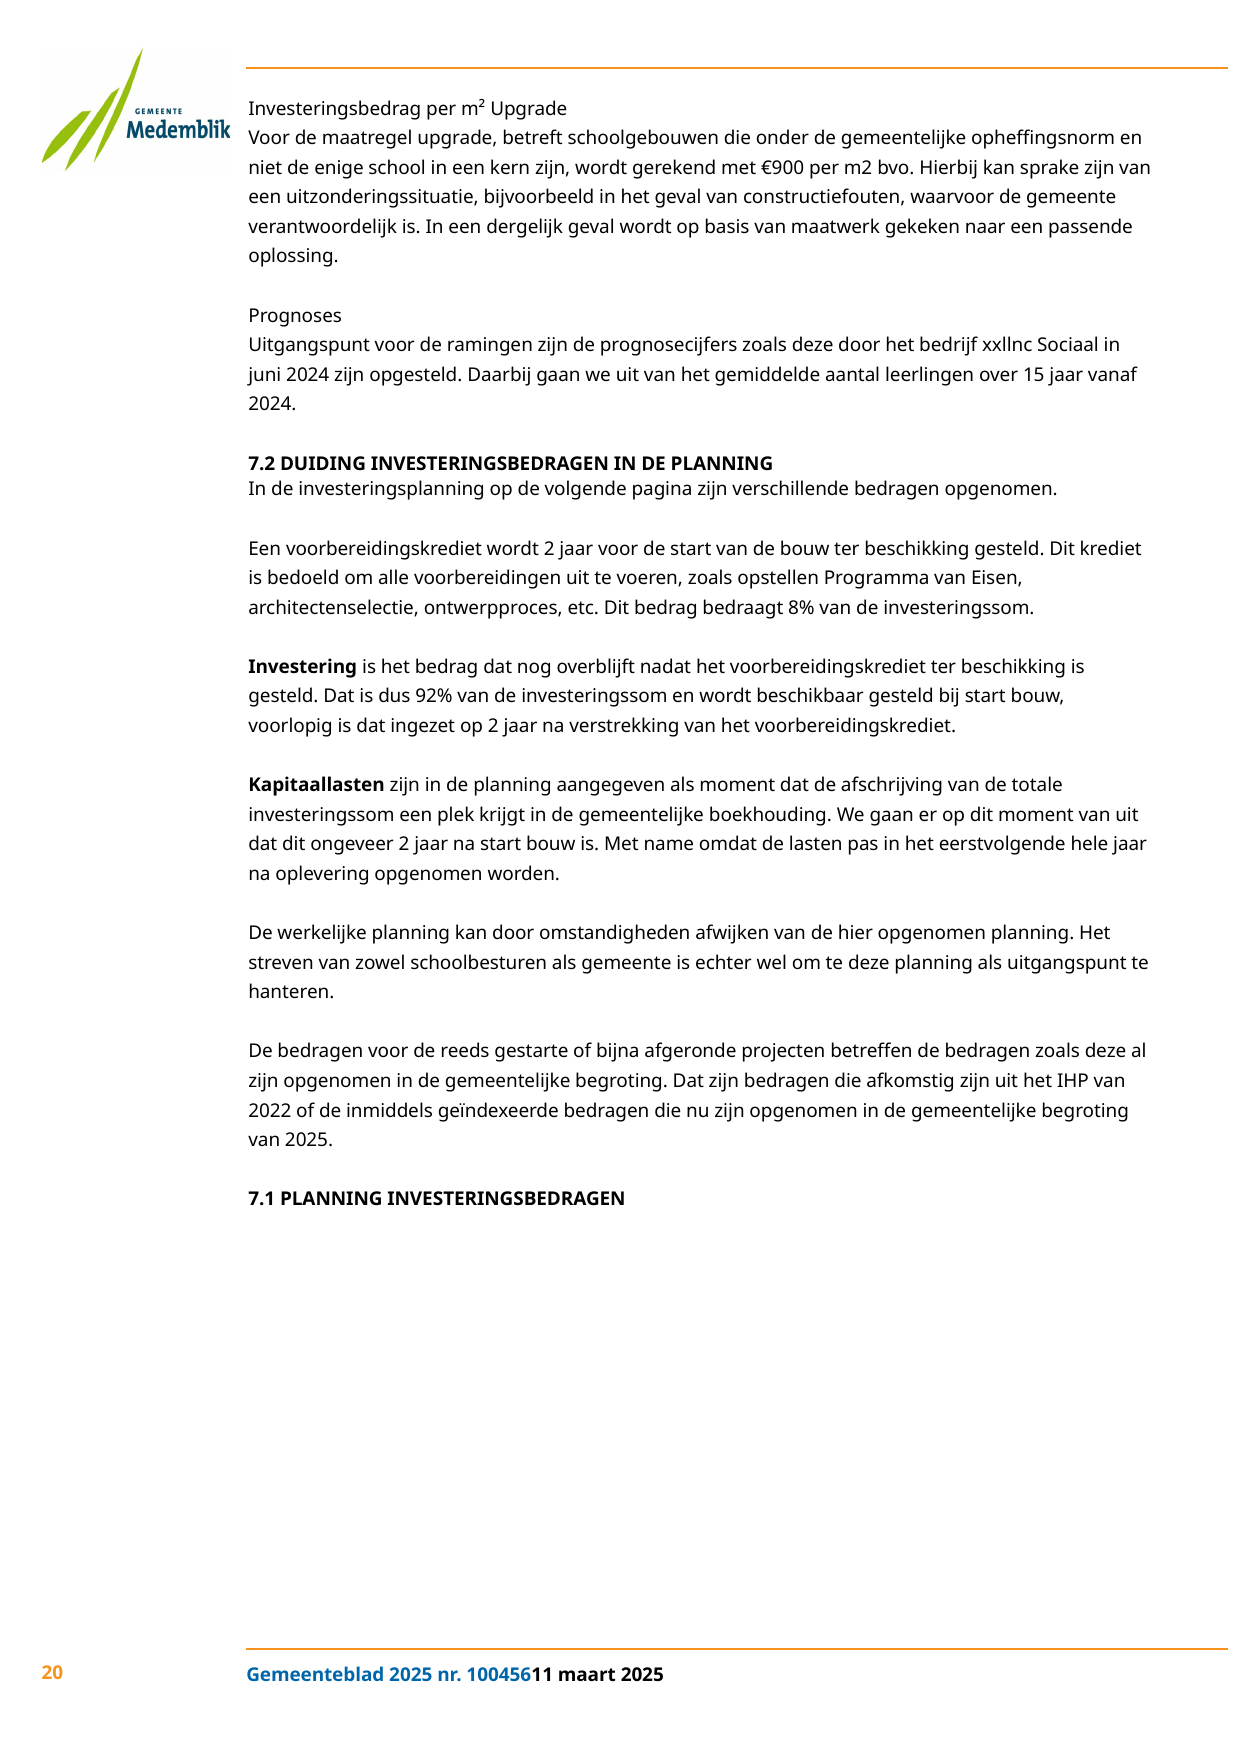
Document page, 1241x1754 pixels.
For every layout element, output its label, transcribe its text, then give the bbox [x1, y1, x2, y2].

text Investeringsbedrag per m² Upgrade [248, 95, 1152, 121]
text De werkelijke planning kan door omstandigheden afwijken van de hier opgenomen planning. Het streven van zowel schoolbesturen als gemeente is echter wel om te deze planning als uitgangspunt te hanteren. [248, 919, 1152, 1004]
text 7.1 PLANNING INVESTERINGSBEDRAGEN [248, 1186, 1152, 1211]
text 7.2 DUIDING INVESTERINGSBEDRAGEN IN DE PLANNING [248, 450, 1152, 476]
text Uitgangspunt voor de ramingen zijn de prognosecijfers zoals deze door het bedrijf xxllnc Sociaal in juni 2024 zijn opgesteld. Daarbij gaan we uit van het gemiddelde aantal leerlingen over 15 jaar vanaf 2024. [248, 331, 1152, 416]
text Kapitaallasten zijn in de planning aangegeven als moment dat de afschrijving van de totale investeringssom een plek krijgt in de gemeentelijke boekhouding. We gaan er op dit moment van uit dat dit ongeveer 2 jaar na start bouw is. Met name omdat de lasten pas in het eerstvolgende hele jaar na oplevering opgenomen worden. [248, 771, 1152, 886]
picture [41, 47, 231, 172]
text De bedragen voor de reeds gestarte of bijna afgeronde projecten betreffen de bedragen zoals deze al zijn opgenomen in de gemeentelijke begroting. Dat zijn bedragen die afkomstig zijn uit het IHP van 2022 of de inmiddels geïndexeerde bedragen die nu zijn opgenomen in de gemeentelijke begroting van 2025. [248, 1038, 1152, 1152]
text In de investeringsplanning op de volgende pagina zijn verschillende bedragen opgenomen. [248, 476, 1152, 501]
text Investering is het bedrag dat nog overblijft nadat het voorbereidingskrediet ter beschikking is gesteld. Dat is dus 92% van de investeringssom en wordt beschikbaar gesteld bij start bouw, voorlopig is dat ingezet op 2 jaar na verstrekking van het voorbereidingskrediet. [248, 653, 1152, 738]
text Prognoses [248, 302, 1152, 328]
text Voor de maatregel upgrade, betreft schoolgebouwen die onder de gemeentelijke opheffingsnorm en niet de enige school in een kern zijn, wordt gerekend met €900 per m2 bvo. Hierbij kan sprake zijn van een uitzonderingssituatie, bijvoorbeeld in het geval van constructiefouten, waarvoor de gemeente verantwoordelijk is. In een dergelijk geval wordt op basis van maatwerk gekeken naar een passende oplossing. [248, 124, 1152, 268]
text Een voorbereidingskrediet wordt 2 jaar voor de start van de bouw ter beschikking gesteld. Dit krediet is bedoeld om alle voorbereidingen uit te voeren, zoals opstellen Programma van Eisen, architectenselectie, ontwerpproces, etc. Dit bedrag bedraagt 8% van de investeringssom. [248, 535, 1152, 619]
